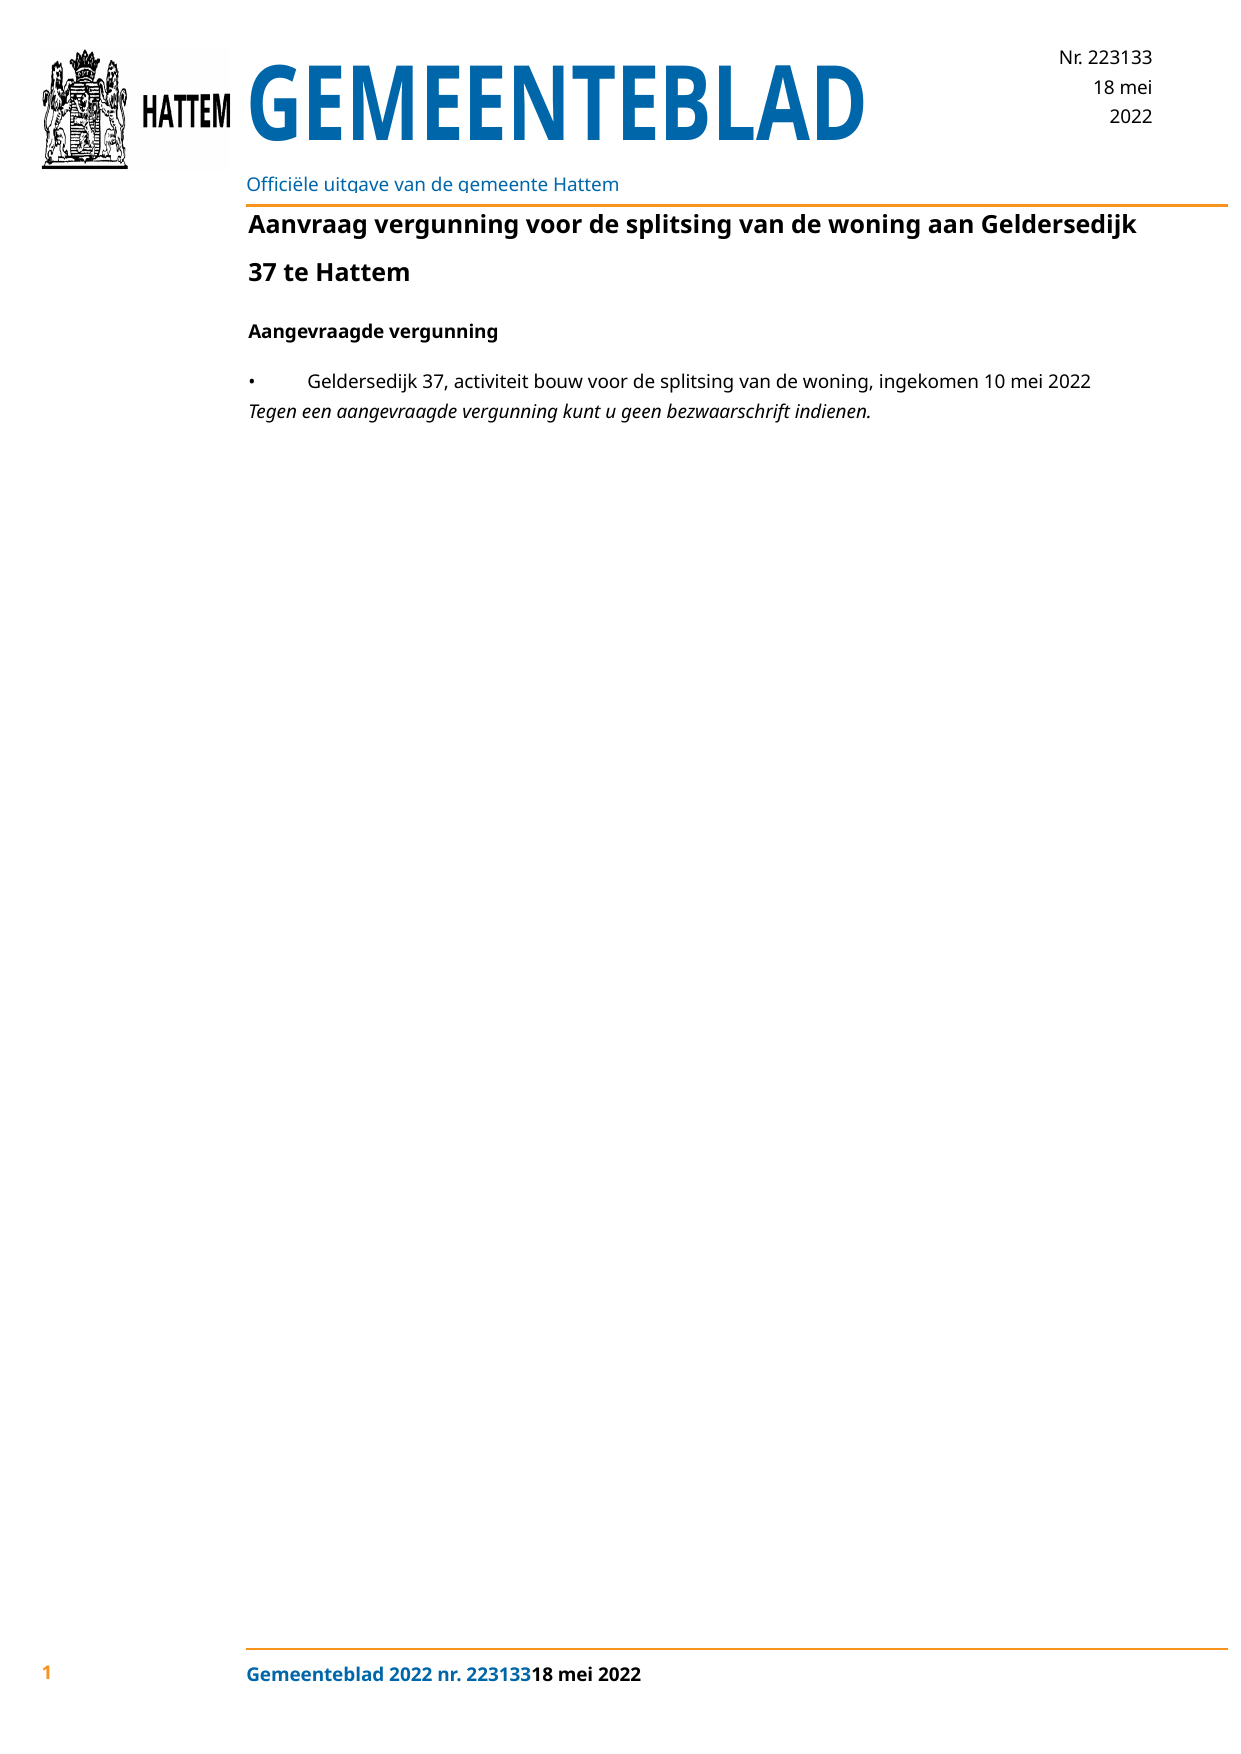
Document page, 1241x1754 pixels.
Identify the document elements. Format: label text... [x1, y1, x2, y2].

text Tegen een aangevraagde vergunning kunt u geen bezwaarschrift indienen. [248, 398, 1152, 424]
list Geldersedijk 37, activiteit bouw voor de splitsing van de woning, ingekomen 10 mei 2022 [248, 368, 1152, 394]
text Aanvraag vergunning voor de splitsing van de woning aan Geldersedijk 37 te Hattem [248, 207, 1152, 288]
picture [41, 47, 231, 172]
text Aangevraagde vergunning [248, 318, 1152, 344]
